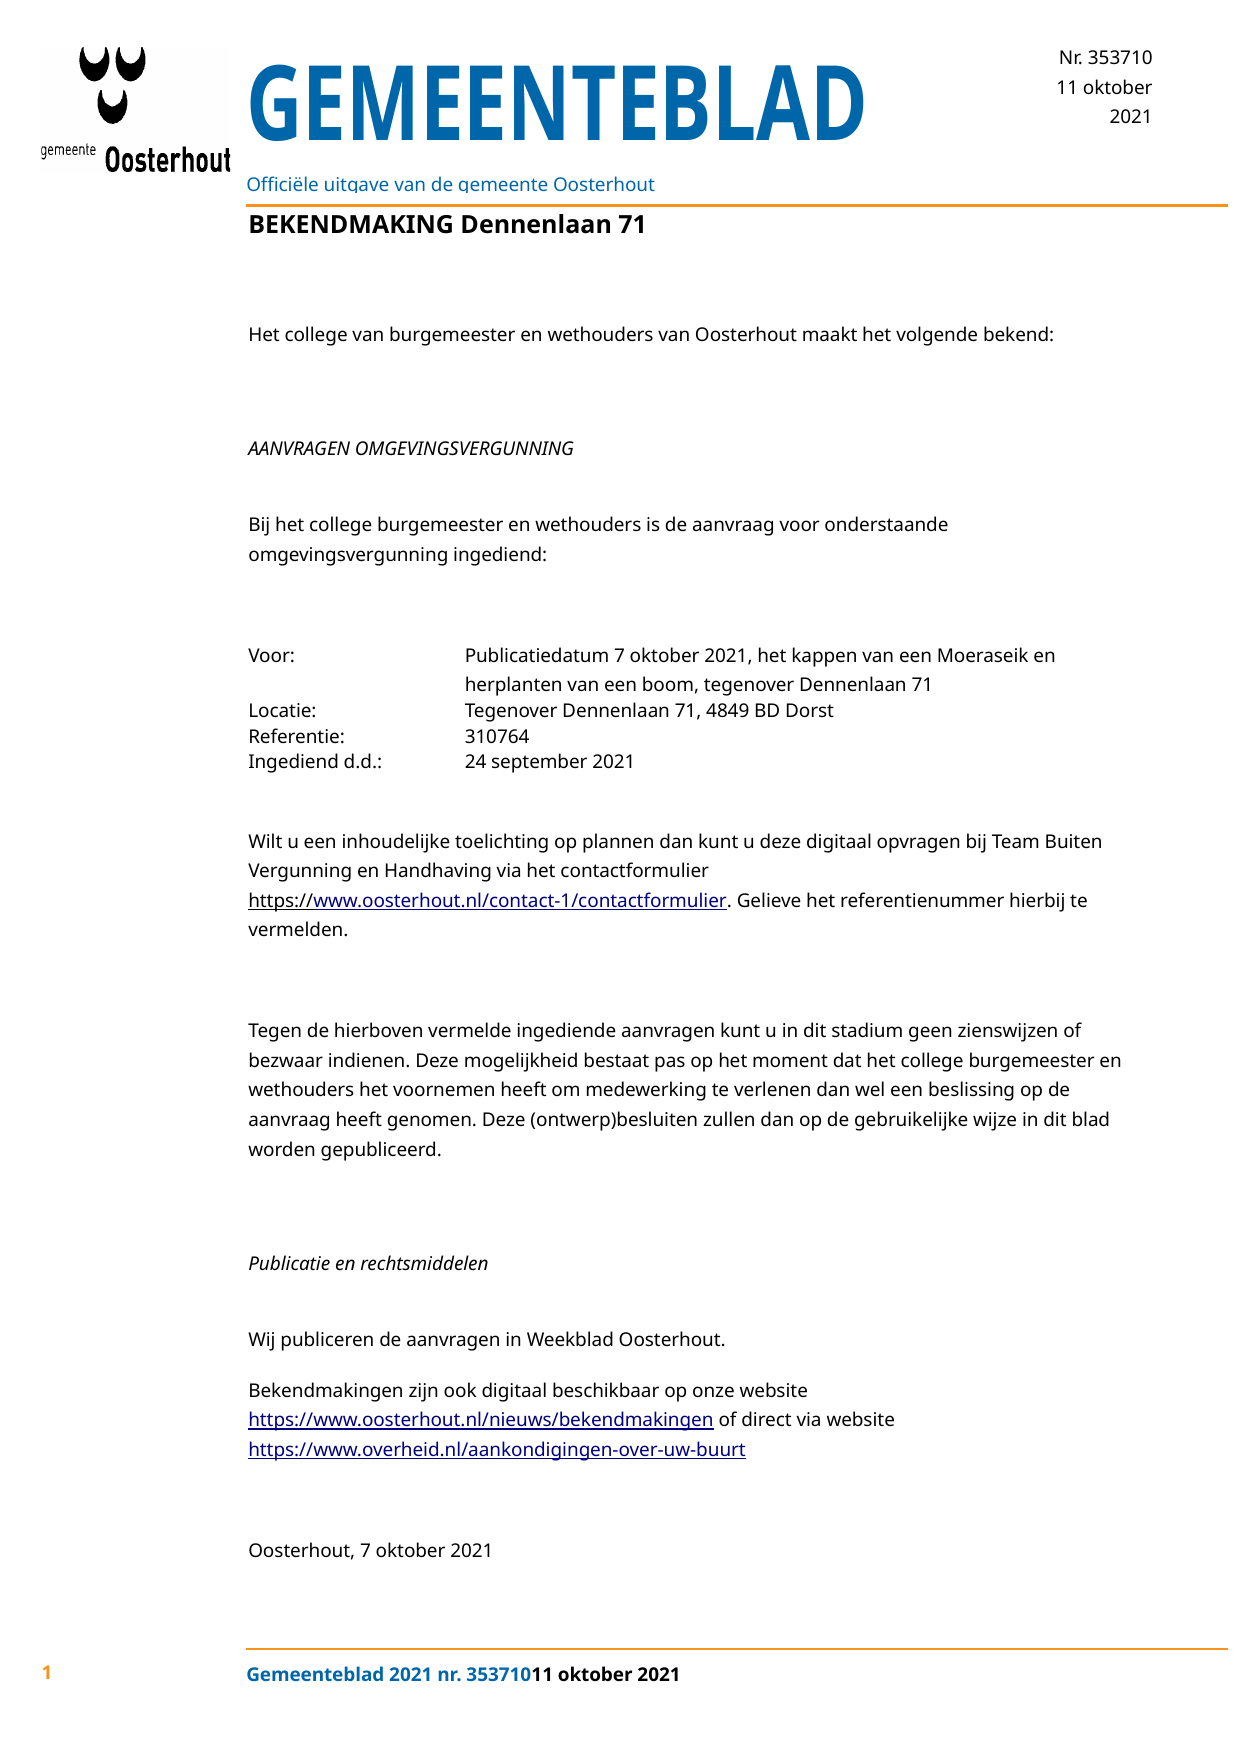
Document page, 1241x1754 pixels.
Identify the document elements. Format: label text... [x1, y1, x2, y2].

text BEKENDMAKING Dennenlaan 71 [248, 207, 1152, 241]
picture [41, 47, 231, 172]
text Bij het college burgemeester en wethouders is de aanvraag voor onderstaande omgevingsvergunning ingediend: [248, 511, 1152, 567]
text Het college van burgemeester en wethouders van Oosterhout maakt het volgende bekend: [248, 321, 1152, 346]
text Bekendmakingen zijn ook digitaal beschikbaar op onze website https://www.oosterhout.nl/nieuws/bekendmakingen of direct via website https://www.overheid.nl/aankondigingen-over-uw-buurt [248, 1377, 1152, 1462]
table_cell Tegenover Dennenlaan 71, 4849 BD Dorst [465, 697, 1152, 723]
text Publicatie en rechtsmiddelen [248, 1250, 1152, 1276]
table_cell Locatie: [248, 697, 464, 723]
table_header Publicatiedatum 7 oktober 2021, het kappen van een Moeraseik en herplanten van een boom, tegenover Dennenlaan 71 [465, 642, 1152, 697]
table_cell Ingediend d.d.: [248, 749, 464, 774]
text AANVRAGEN OMGEVINGSVERGUNNING [248, 435, 1152, 461]
text Oosterhout, 7 oktober 2021 [248, 1537, 1152, 1562]
text Wij publiceren de aanvragen in Weekblad Oosterhout. [248, 1326, 1152, 1352]
table_cell 24 september 2021 [465, 749, 1152, 774]
text Tegen de hierboven vermelde ingediende aanvragen kunt u in dit stadium geen zienswijzen of bezwaar indienen. Deze mogelijkheid bestaat pas op het moment dat het college burgemeester en wethouders het voornemen heeft om medewerking te verlenen dan wel een beslissing op de aanvraag heeft genomen. Deze (ontwerp)besluiten zullen dan op de gebruikelijke wijze in dit blad worden gepubliceerd. [248, 1017, 1152, 1162]
table_cell 310764 [465, 723, 1152, 748]
text Wilt u een inhoudelijke toelichting op plannen dan kunt u deze digitaal opvragen bij Team Buiten Vergunning en Handhaving via het contactformulier https://www.oosterhout.nl/contact-1/contactformulier. Gelieve het referentienummer hierbij te vermelden. [248, 828, 1152, 942]
table_cell Referentie: [248, 723, 464, 748]
table_header Voor: [248, 642, 464, 697]
